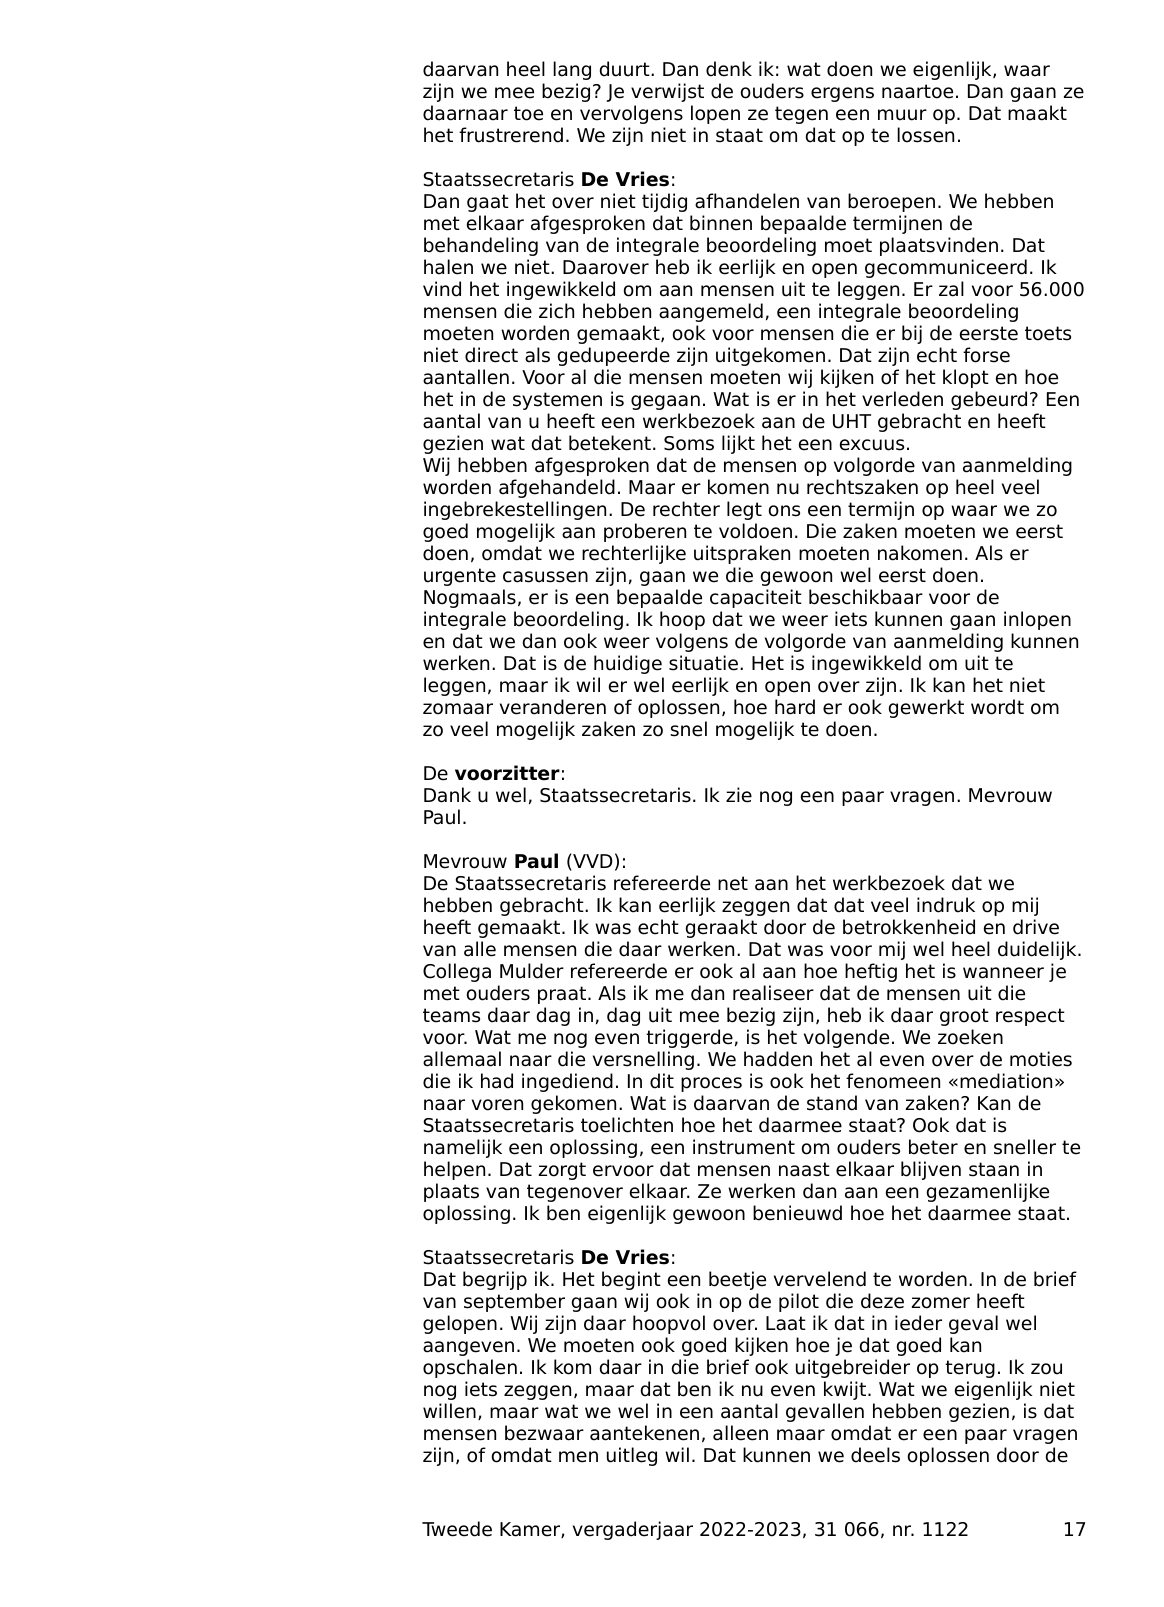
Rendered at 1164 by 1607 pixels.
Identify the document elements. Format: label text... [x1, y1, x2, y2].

text Dank u wel, Staatssecretaris. Ik zie nog een paar vragen. Mevrouw Paul. [422, 785, 1087, 829]
text Staatssecretaris De Vries: [422, 169, 1087, 191]
text Mevrouw Paul (VVD): [422, 851, 1087, 873]
text De voorzitter: [422, 763, 1087, 785]
text daarvan heel lang duurt. Dan denk ik: wat doen we eigenlijk, waar zijn we mee bezig? Je verwijst de ouders ergens naartoe. Dan gaan ze daarnaar toe en vervolgens lopen ze tegen een muur op. Dat maakt het frustrerend. We zijn niet in staat om dat op te lossen. [422, 59, 1087, 147]
text Dan gaat het over niet tijdig afhandelen van beroepen. We hebben met elkaar afgesproken dat binnen bepaalde termijnen de behandeling van de integrale beoordeling moet plaatsvinden. Dat halen we niet. Daarover heb ik eerlijk en open gecommuniceerd. Ik vind het ingewikkeld om aan mensen uit te leggen. Er zal voor 56.000 mensen die zich hebben aangemeld, een integrale beoordeling moeten worden gemaakt, ook voor mensen die er bij de eerste toets niet direct als gedupeerde zijn uitgekomen. Dat zijn echt forse aantallen. Voor al die mensen moeten wij kijken of het klopt en hoe het in de systemen is gegaan. Wat is er in het verleden gebeurd? Een aantal van u heeft een werkbezoek aan de UHT gebracht en heeft gezien wat dat betekent. Soms lijkt het een excuus. [422, 191, 1087, 455]
text Wij hebben afgesproken dat de mensen op volgorde van aanmelding worden afgehandeld. Maar er komen nu rechtszaken op heel veel ingebrekestellingen. De rechter legt ons een termijn op waar we zo goed mogelijk aan proberen te voldoen. Die zaken moeten we eerst doen, omdat we rechterlijke uitspraken moeten nakomen. Als er urgente casussen zijn, gaan we die gewoon wel eerst doen. Nogmaals, er is een bepaalde capaciteit beschikbaar voor de integrale beoordeling. Ik hoop dat we weer iets kunnen gaan inlopen en dat we dan ook weer volgens de volgorde van aanmelding kunnen werken. Dat is de huidige situatie. Het is ingewikkeld om uit te leggen, maar ik wil er wel eerlijk en open over zijn. Ik kan het niet zomaar veranderen of oplossen, hoe hard er ook gewerkt wordt om zo veel mogelijk zaken zo snel mogelijk te doen. [422, 455, 1087, 741]
text Dat begrijp ik. Het begint een beetje vervelend te worden. In de brief van september gaan wij ook in op de pilot die deze zomer heeft gelopen. Wij zijn daar hoopvol over. Laat ik dat in ieder geval wel aangeven. We moeten ook goed kijken hoe je dat goed kan opschalen. Ik kom daar in die brief ook uitgebreider op terug. Ik zou nog iets zeggen, maar dat ben ik nu even kwijt. Wat we eigenlijk niet willen, maar wat we wel in een aantal gevallen hebben gezien, is dat mensen bezwaar aantekenen, alleen maar omdat er een paar vragen zijn, of omdat men uitleg wil. Dat kunnen we deels oplossen door de [422, 1269, 1087, 1467]
text De Staatssecretaris refereerde net aan het werkbezoek dat we hebben gebracht. Ik kan eerlijk zeggen dat dat veel indruk op mij heeft gemaakt. Ik was echt geraakt door de betrokkenheid en drive van alle mensen die daar werken. Dat was voor mij wel heel duidelijk. Collega Mulder refereerde er ook al aan hoe heftig het is wanneer je met ouders praat. Als ik me dan realiseer dat de mensen uit die teams daar dag in, dag uit mee bezig zijn, heb ik daar groot respect voor. Wat me nog even triggerde, is het volgende. We zoeken allemaal naar die versnelling. We hadden het al even over de moties die ik had ingediend. In dit proces is ook het fenomeen «mediation» naar voren gekomen. Wat is daarvan de stand van zaken? Kan de Staatssecretaris toelichten hoe het daarmee staat? Ook dat is namelijk een oplossing, een instrument om ouders beter en sneller te helpen. Dat zorgt ervoor dat mensen naast elkaar blijven staan in plaats van tegenover elkaar. Ze werken dan aan een gezamenlijke oplossing. Ik ben eigenlijk gewoon benieuwd hoe het daarmee staat. [422, 873, 1087, 1224]
text Staatssecretaris De Vries: [422, 1247, 1087, 1269]
